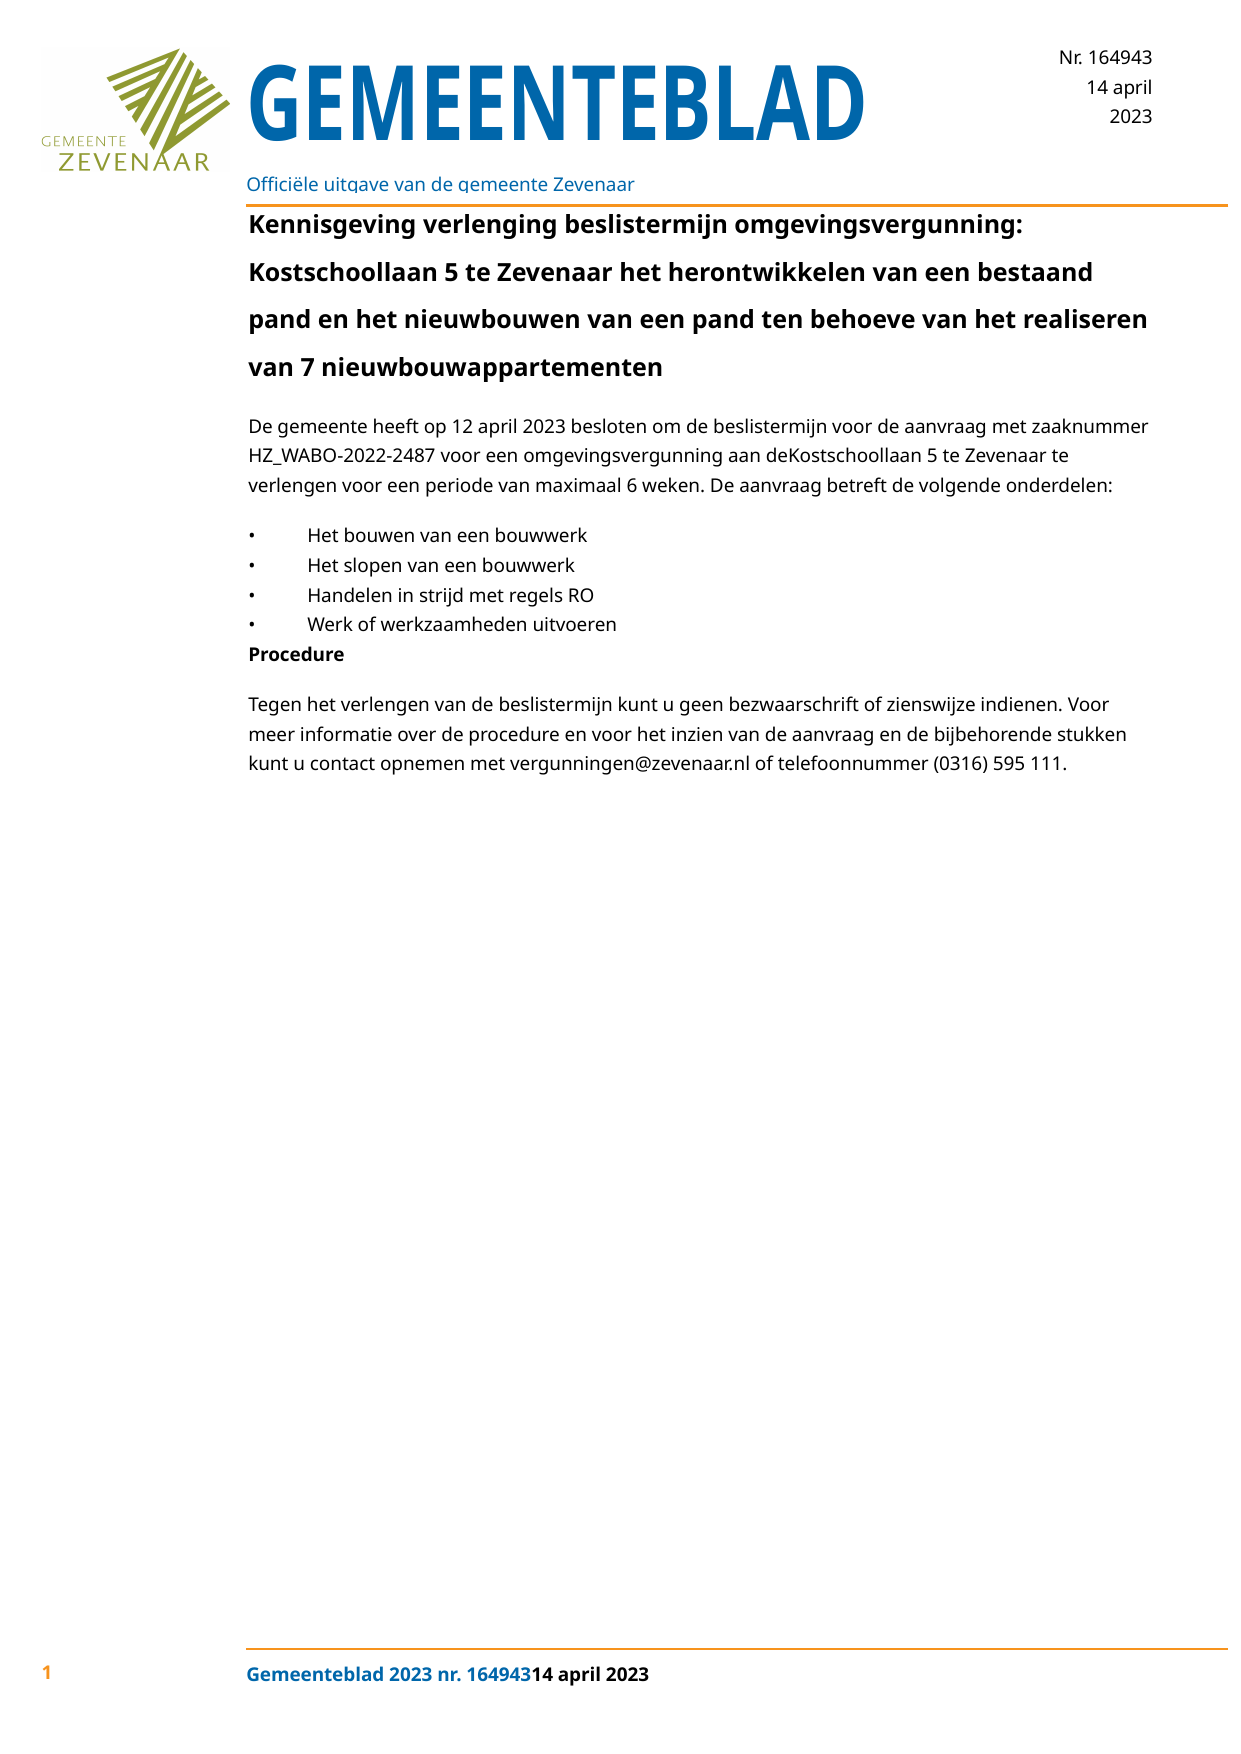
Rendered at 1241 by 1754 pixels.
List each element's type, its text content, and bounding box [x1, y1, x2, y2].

text Kennisgeving verlenging beslistermijn omgevingsvergunning: Kostschoollaan 5 te Zevenaar het herontwikkelen van een bestaand pand en het nieuwbouwen van een pand ten behoeve van het realiseren van 7 nieuwbouwappartementen [248, 207, 1152, 384]
picture [41, 47, 231, 172]
list Het bouwen van een bouwwerk [248, 523, 1152, 548]
list Handelen in strijd met regels RO [248, 582, 1152, 608]
list Werk of werkzaamheden uitvoeren [248, 611, 1152, 637]
text Procedure [248, 641, 1152, 667]
text De gemeente heeft op 12 april 2023 besloten om de beslistermijn voor de aanvraag met zaaknummer HZ_WABO-2022-2487 voor een omgevingsvergunning aan deKostschoollaan 5 te Zevenaar te verlengen voor een periode van maximaal 6 weken. De aanvraag betreft de volgende onderdelen: [248, 413, 1152, 498]
text Tegen het verlengen van de beslistermijn kunt u geen bezwaarschrift of zienswijze indienen. Voor meer informatie over de procedure en voor het inzien van de aanvraag en de bijbehorende stukken kunt u contact opnemen met vergunningen@zevenaar.nl of telefoonnummer (0316) 595 111. [248, 691, 1152, 776]
list Het slopen van een bouwwerk [248, 552, 1152, 578]
